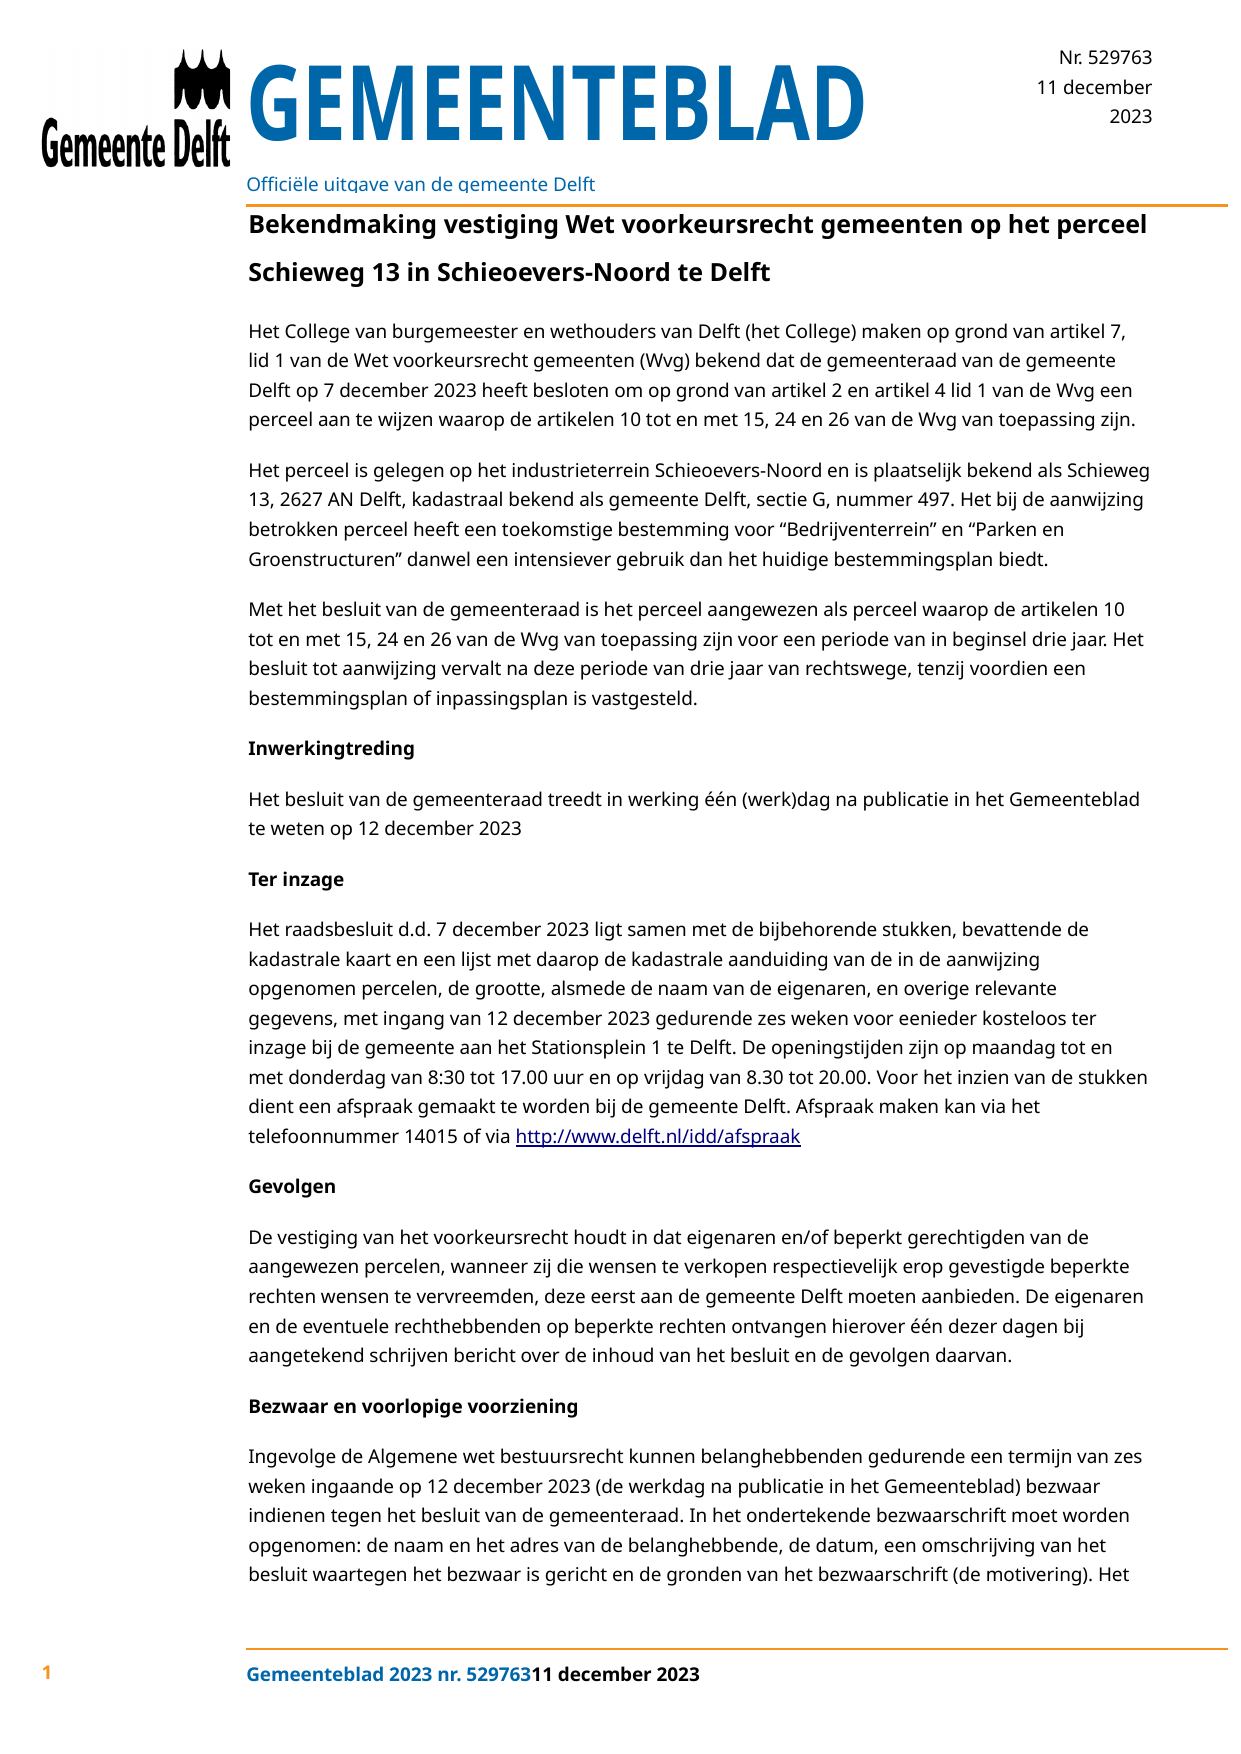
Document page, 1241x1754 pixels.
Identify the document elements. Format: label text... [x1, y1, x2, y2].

text Het College van burgemeester en wethouders van Delft (het College) maken op grond van artikel 7, lid 1 van de Wet voorkeursrecht gemeenten (Wvg) bekend dat de gemeenteraad van de gemeente Delft op 7 december 2023 heeft besloten om op grond van artikel 2 en artikel 4 lid 1 van de Wvg een perceel aan te wijzen waarop de artikelen 10 tot en met 15, 24 en 26 van de Wvg van toepassing zijn. [248, 318, 1152, 432]
text Het besluit van de gemeenteraad treedt in werking één (werk)dag na publicatie in het Gemeenteblad te weten op 12 december 2023 [248, 786, 1152, 841]
text Met het besluit van de gemeenteraad is het perceel aangewezen als perceel waarop de artikelen 10 tot en met 15, 24 en 26 van de Wvg van toepassing zijn voor een periode van in beginsel drie jaar. Het besluit tot aanwijzing vervalt na deze periode van drie jaar van rechtswege, tenzij voordien een bestemmingsplan of inpassingsplan is vastgesteld. [248, 596, 1152, 711]
text Het raadsbesluit d.d. 7 december 2023 ligt samen met de bijbehorende stukken, bevattende de kadastrale kaart en een lijst met daarop de kadastrale aanduiding van de in de aanwijzing opgenomen percelen, de grootte, alsmede de naam van de eigenaren, en overige relevante gegevens, met ingang van 12 december 2023 gedurende zes weken voor eenieder kosteloos ter inzage bij de gemeente aan het Stationsplein 1 te Delft. De openingstijden zijn op maandag tot en met donderdag van 8:30 tot 17.00 uur en op vrijdag van 8.30 tot 20.00. Voor het inzien van de stukken dient een afspraak gemaakt te worden bij de gemeente Delft. Afspraak maken kan via het telefoonnummer 14015 of via http://www.delft.nl/idd/afspraak [248, 916, 1152, 1149]
text Ter inzage [248, 866, 1152, 892]
text Gevolgen [248, 1174, 1152, 1199]
text Ingevolge de Algemene wet bestuursrecht kunnen belanghebbenden gedurende een termijn van zes weken ingaande op 12 december 2023 (de werkdag na publicatie in het Gemeenteblad) bezwaar indienen tegen het besluit van de gemeenteraad. In het ondertekende bezwaarschrift moet worden opgenomen: de naam en het adres van de belanghebbende, de datum, een omschrijving van het besluit waartegen het bezwaar is gericht en de gronden van het bezwaarschrift (de motivering). Het [248, 1443, 1152, 1587]
text Bekendmaking vestiging Wet voorkeursrecht gemeenten op het perceel Schieweg 13 in Schieoevers-Noord te Delft [248, 207, 1152, 288]
picture [41, 47, 231, 172]
text Bezwaar en voorlopige voorziening [248, 1393, 1152, 1419]
text Het perceel is gelegen op het industrieterrein Schieoevers-Noord en is plaatselijk bekend als Schieweg 13, 2627 AN Delft, kadastraal bekend als gemeente Delft, sectie G, nummer 497. Het bij de aanwijzing betrokken perceel heeft een toekomstige bestemming voor “Bedrijventerrein” en ‘‘Parken en Groenstructuren’’ danwel een intensiever gebruik dan het huidige bestemmingsplan biedt. [248, 457, 1152, 572]
text De vestiging van het voorkeursrecht houdt in dat eigenaren en/of beperkt gerechtigden van de aangewezen percelen, wanneer zij die wensen te verkopen respectievelijk erop gevestigde beperkte rechten wensen te vervreemden, deze eerst aan de gemeente Delft moeten aanbieden. De eigenaren en de eventuele rechthebbenden op beperkte rechten ontvangen hierover één dezer dagen bij aangetekend schrijven bericht over de inhoud van het besluit en de gevolgen daarvan. [248, 1224, 1152, 1368]
text Inwerkingtreding [248, 735, 1152, 761]
